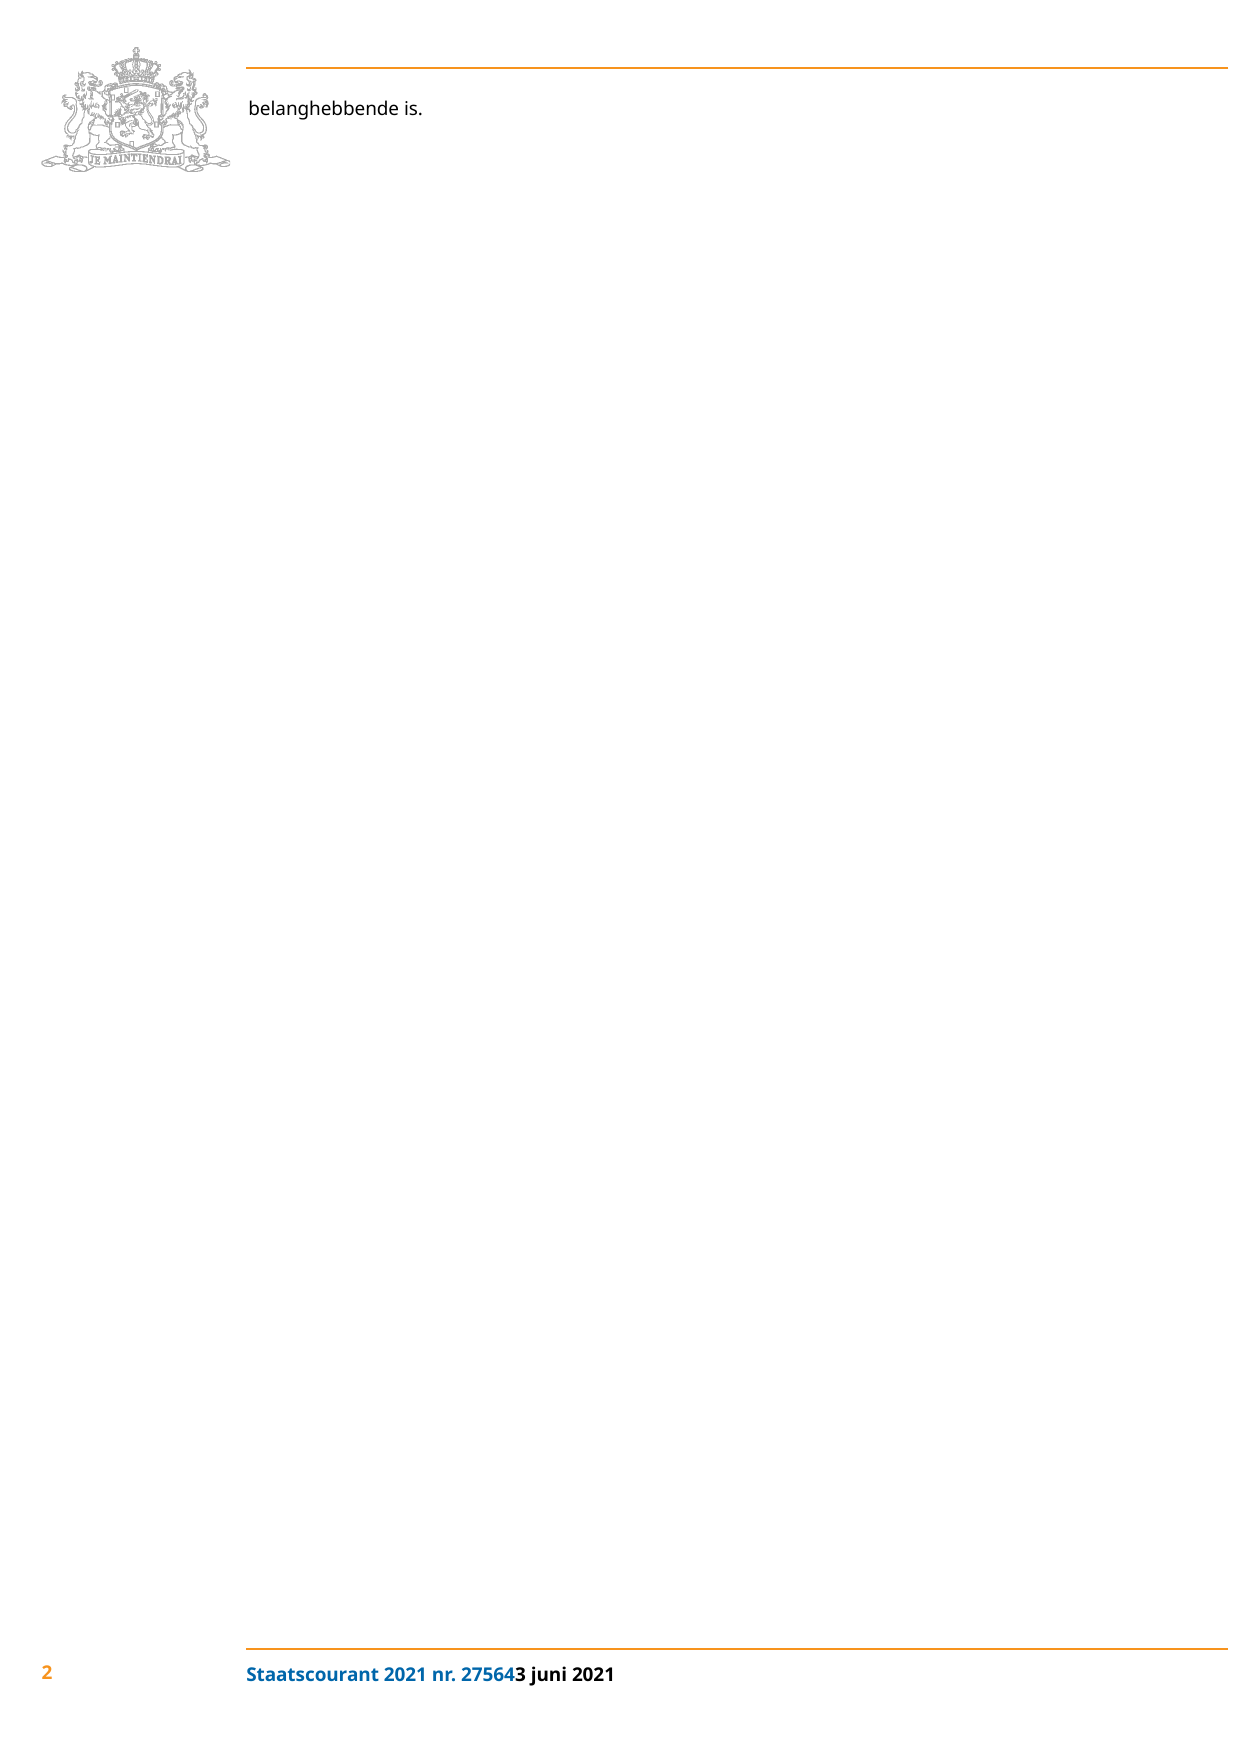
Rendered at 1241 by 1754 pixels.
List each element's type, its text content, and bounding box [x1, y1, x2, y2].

text belanghebbende is. [248, 95, 1152, 121]
picture [41, 47, 231, 172]
